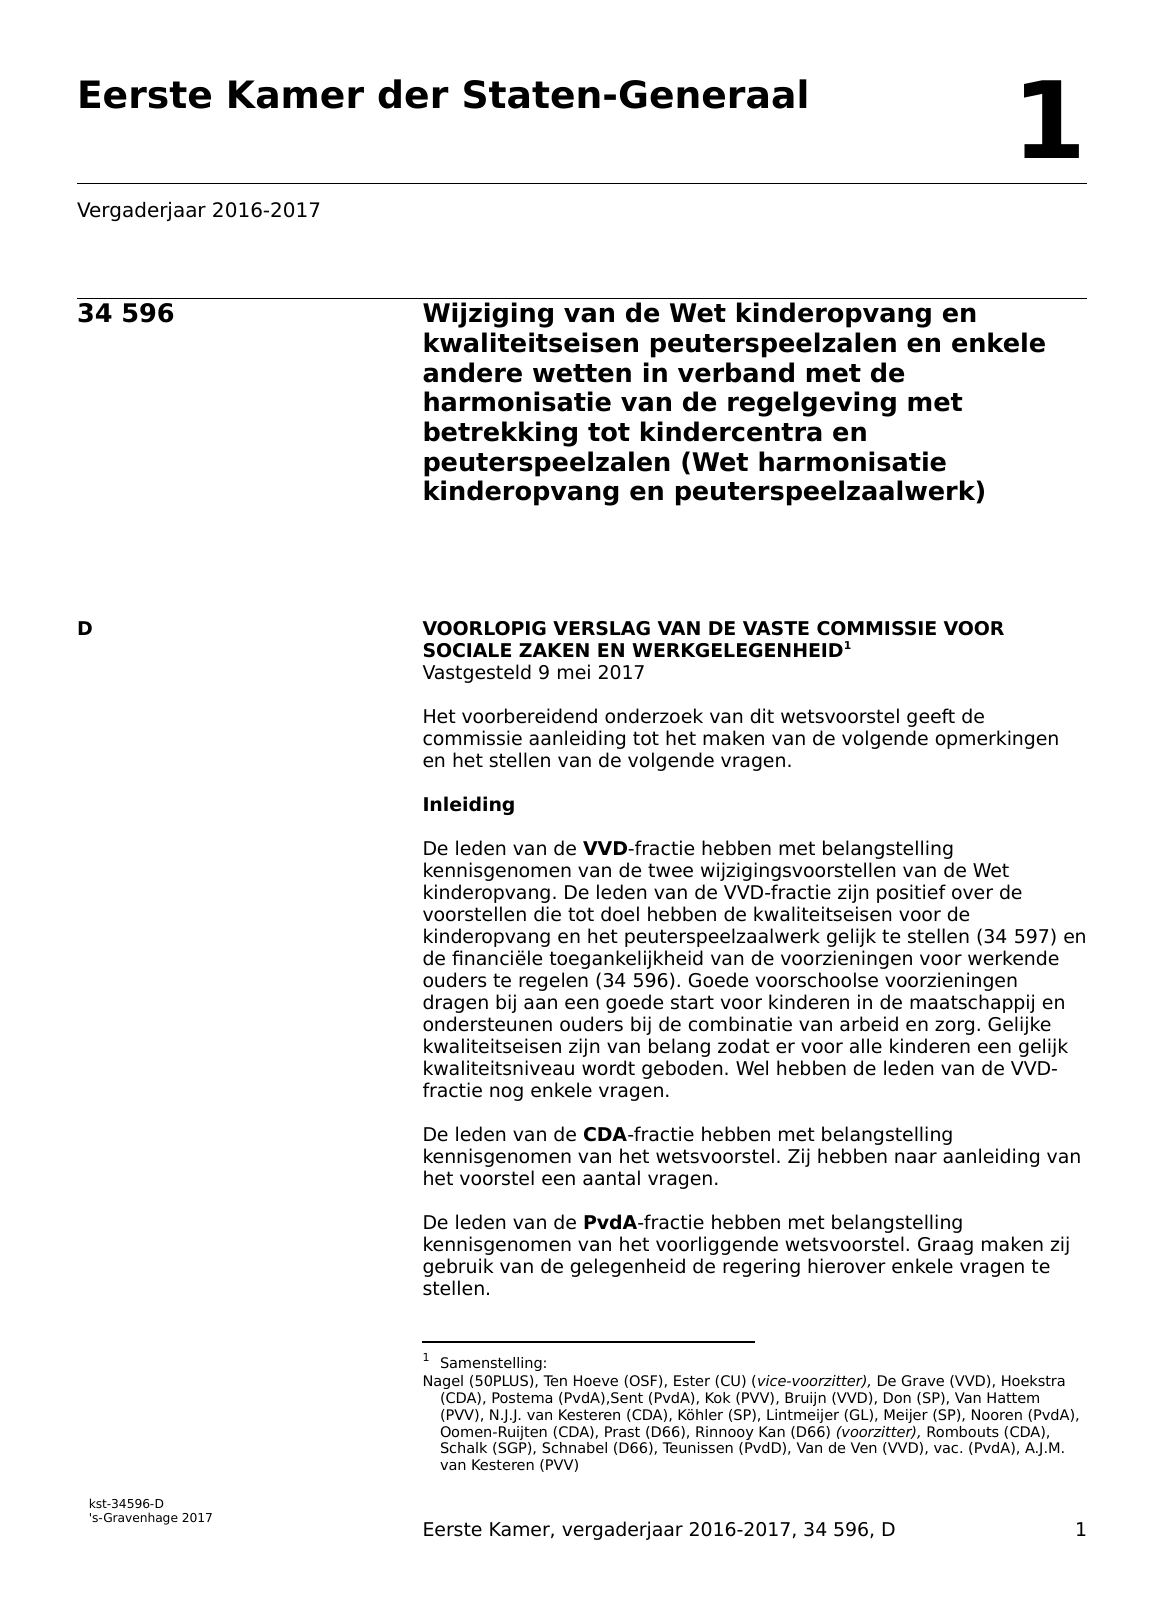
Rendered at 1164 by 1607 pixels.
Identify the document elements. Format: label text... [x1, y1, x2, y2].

text De leden van de VVD-fractie hebben met belangstelling kennisgenomen van de twee wijzigingsvoorstellen van de Wet kinderopvang. De leden van de VVD-fractie zijn positief over de voorstellen die tot doel hebben de kwaliteitseisen voor de kinderopvang en het peuterspeelzaalwerk gelijk te stellen (34 597) en de financiële toegankelijkheid van de voorzieningen voor werkende ouders te regelen (34 596). Goede voorschoolse voorzieningen dragen bij aan een goede start voor kinderen in de maatschappij en ondersteunen ouders bij de combinatie van arbeid en zorg. Gelijke kwaliteitseisen zijn van belang zodat er voor alle kinderen een gelijk kwaliteitsniveau wordt geboden. Wel hebben de leden van de VVD-fractie nog enkele vragen. [422, 838, 1087, 1102]
table_header 1 [886, 59, 1087, 183]
text Nagel (50PLUS), Ten Hoeve (OSF), Ester (CU) (vice-voorzitter), De Grave (VVD), Hoekstra (CDA), Postema (PvdA),Sent (PvdA), Kok (PVV), Bruijn (VVD), Don (SP), Van Hattem (PVV), N.J.J. van Kesteren (CDA), Köhler (SP), Lintmeijer (GL), Meijer (SP), Nooren (PvdA), Oomen-Ruijten (CDA), Prast (D66), Rinnooy Kan (D66) (voorzitter), Rombouts (CDA), Schalk (SGP), Schnabel (D66), Teunissen (PvdD), Van de Ven (VVD), vac. (PvdA), A.J.M. van Kesteren (PVV) [422, 1373, 1087, 1474]
text Het voorbereidend onderzoek van dit wetsvoorstel geeft de commissie aanleiding tot het maken van de volgende opmerkingen en het stellen van de volgende vragen. [422, 706, 1087, 772]
table_cell Vergaderjaar 2016-2017 [77, 184, 1087, 298]
subtitle Inleiding [422, 794, 1087, 816]
subtitle 34 596 Wijziging van de Wet kinderopvang en kwaliteitseisen peuterspeelzalen en enkele andere wetten in verband met de harmonisatie van de regelgeving met betrekking tot kindercentra en peuterspeelzalen (Wet harmonisatie kinderopvang en peuterspeelzaalwerk) [77, 299, 1087, 507]
text Vastgesteld 9 mei 2017 [422, 662, 1087, 684]
text De leden van de PvdA-fractie hebben met belangstelling kennisgenomen van het voorliggende wetsvoorstel. Graag maken zij gebruik van de gelegenheid de regering hierover enkele vragen te stellen. [422, 1212, 1087, 1300]
table_header Eerste Kamer der Staten-Generaal [77, 59, 886, 183]
text kst-34596-D [88, 1497, 323, 1511]
text Samenstelling: [422, 1351, 1087, 1373]
subtitle D VOORLOPIG VERSLAG VAN DE VASTE COMMISSIE VOOR SOCIALE ZAKEN EN WERKGELEGENHEID [77, 618, 1087, 662]
text 's-Gravenhage 2017 [88, 1511, 323, 1525]
text De leden van de CDA-fractie hebben met belangstelling kennisgenomen van het wetsvoorstel. Zij hebben naar aanleiding van het voorstel een aantal vragen. [422, 1124, 1087, 1190]
